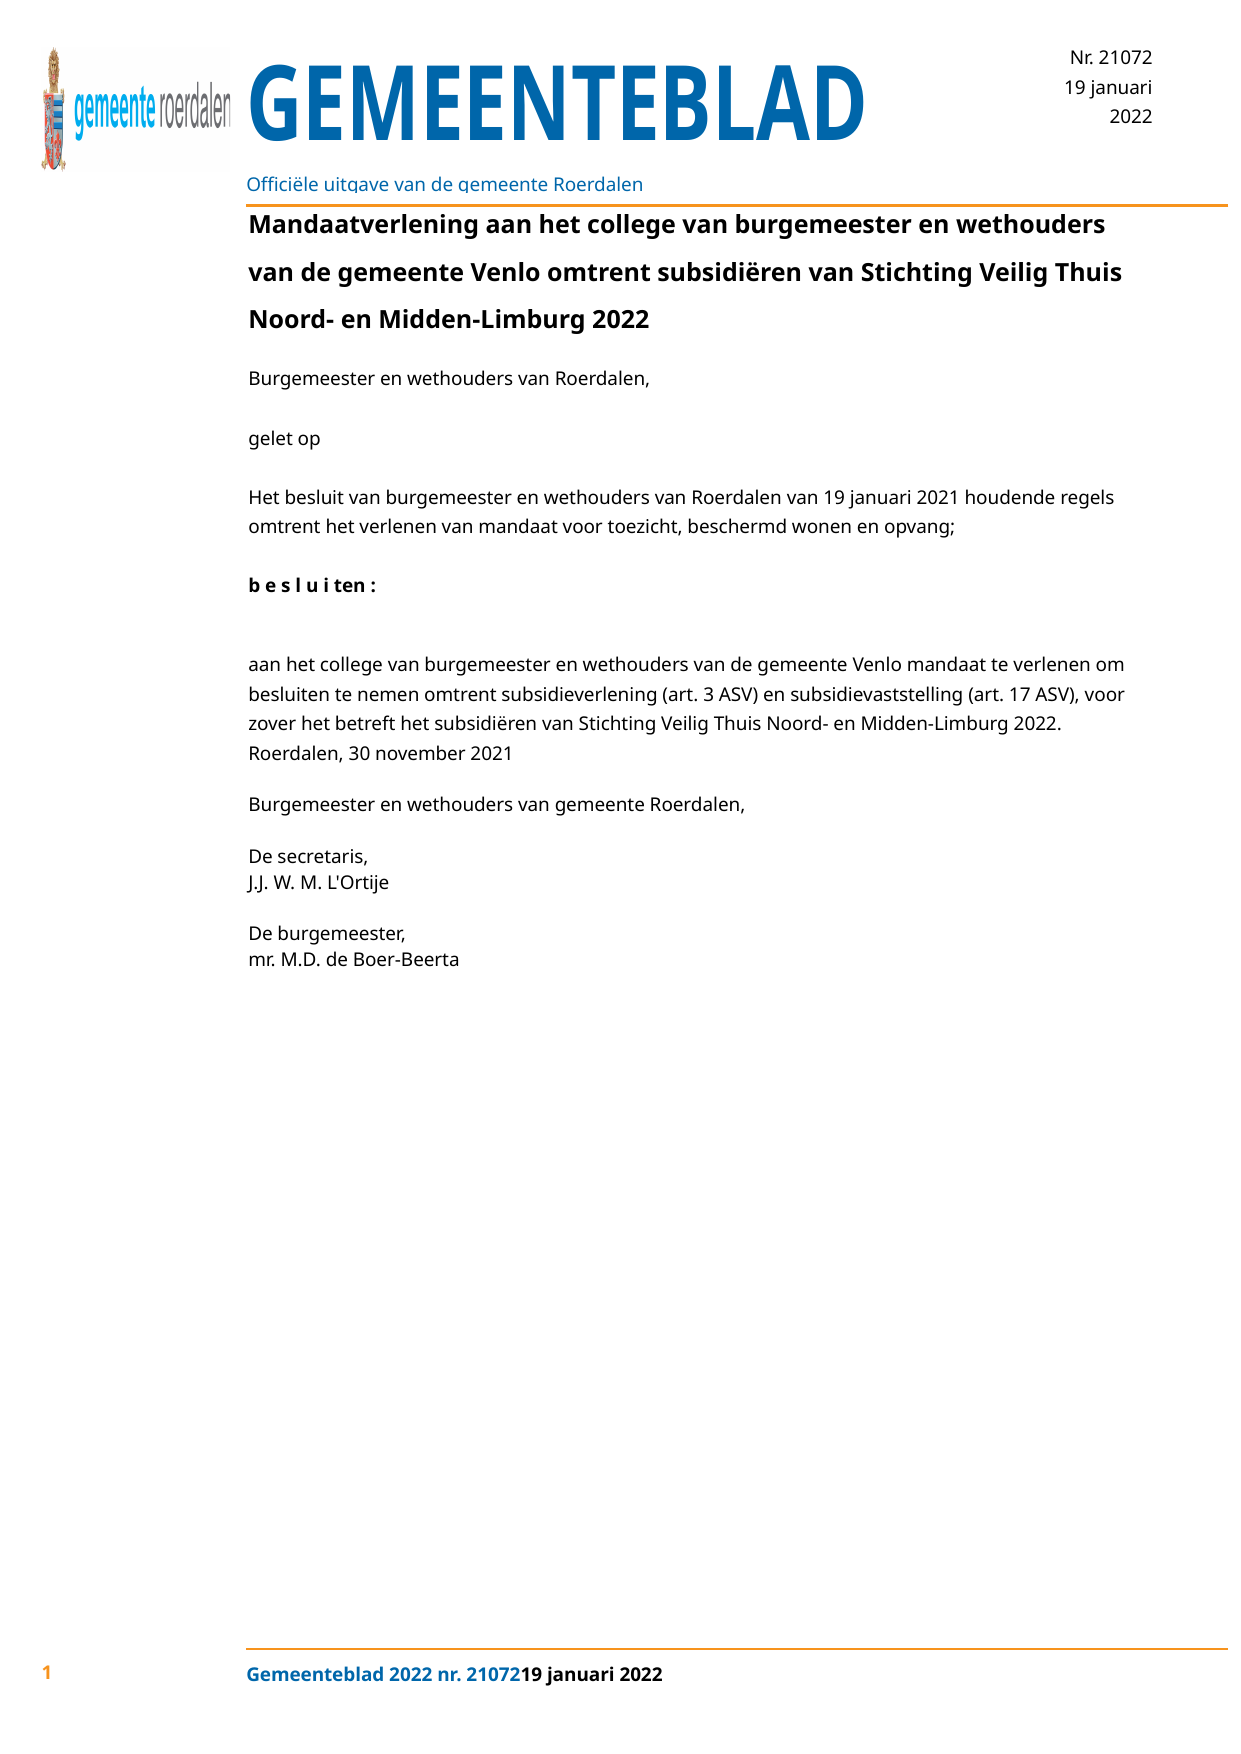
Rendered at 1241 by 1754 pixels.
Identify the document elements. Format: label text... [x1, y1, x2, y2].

picture [41, 47, 231, 172]
text Burgemeester en wethouders van Roerdalen, [248, 366, 1152, 391]
text Mandaatverlening aan het college van burgemeester en wethouders van de gemeente Venlo omtrent subsidiëren van Stichting Veilig Thuis Noord- en Midden-Limburg 2022 [248, 207, 1152, 336]
text De burgemeester, [248, 920, 1152, 946]
text Burgemeester en wethouders van gemeente Roerdalen, [248, 792, 1152, 817]
text Het besluit van burgemeester en wethouders van Roerdalen van 19 januari 2021 houdende regels omtrent het verlenen van mandaat voor toezicht, beschermd wonen en opvang; [248, 484, 1152, 539]
text mr. M.D. de Boer-Beerta [248, 946, 1152, 972]
text aan het college van burgemeester en wethouders van de gemeente Venlo mandaat te verlenen om besluiten te nemen omtrent subsidieverlening (art. 3 ASV) en subsidievaststelling (art. 17 ASV), voor zover het betreft het subsidiëren van Stichting Veilig Thuis Noord- en Midden-Limburg 2022. [248, 651, 1152, 736]
text Roerdalen, 30 november 2021 [248, 740, 1152, 766]
text J.J. W. M. L'Ortije [248, 869, 1152, 894]
text b e s l u i ten : [248, 573, 1152, 598]
text gelet op [248, 425, 1152, 450]
text De secretaris, [248, 843, 1152, 869]
